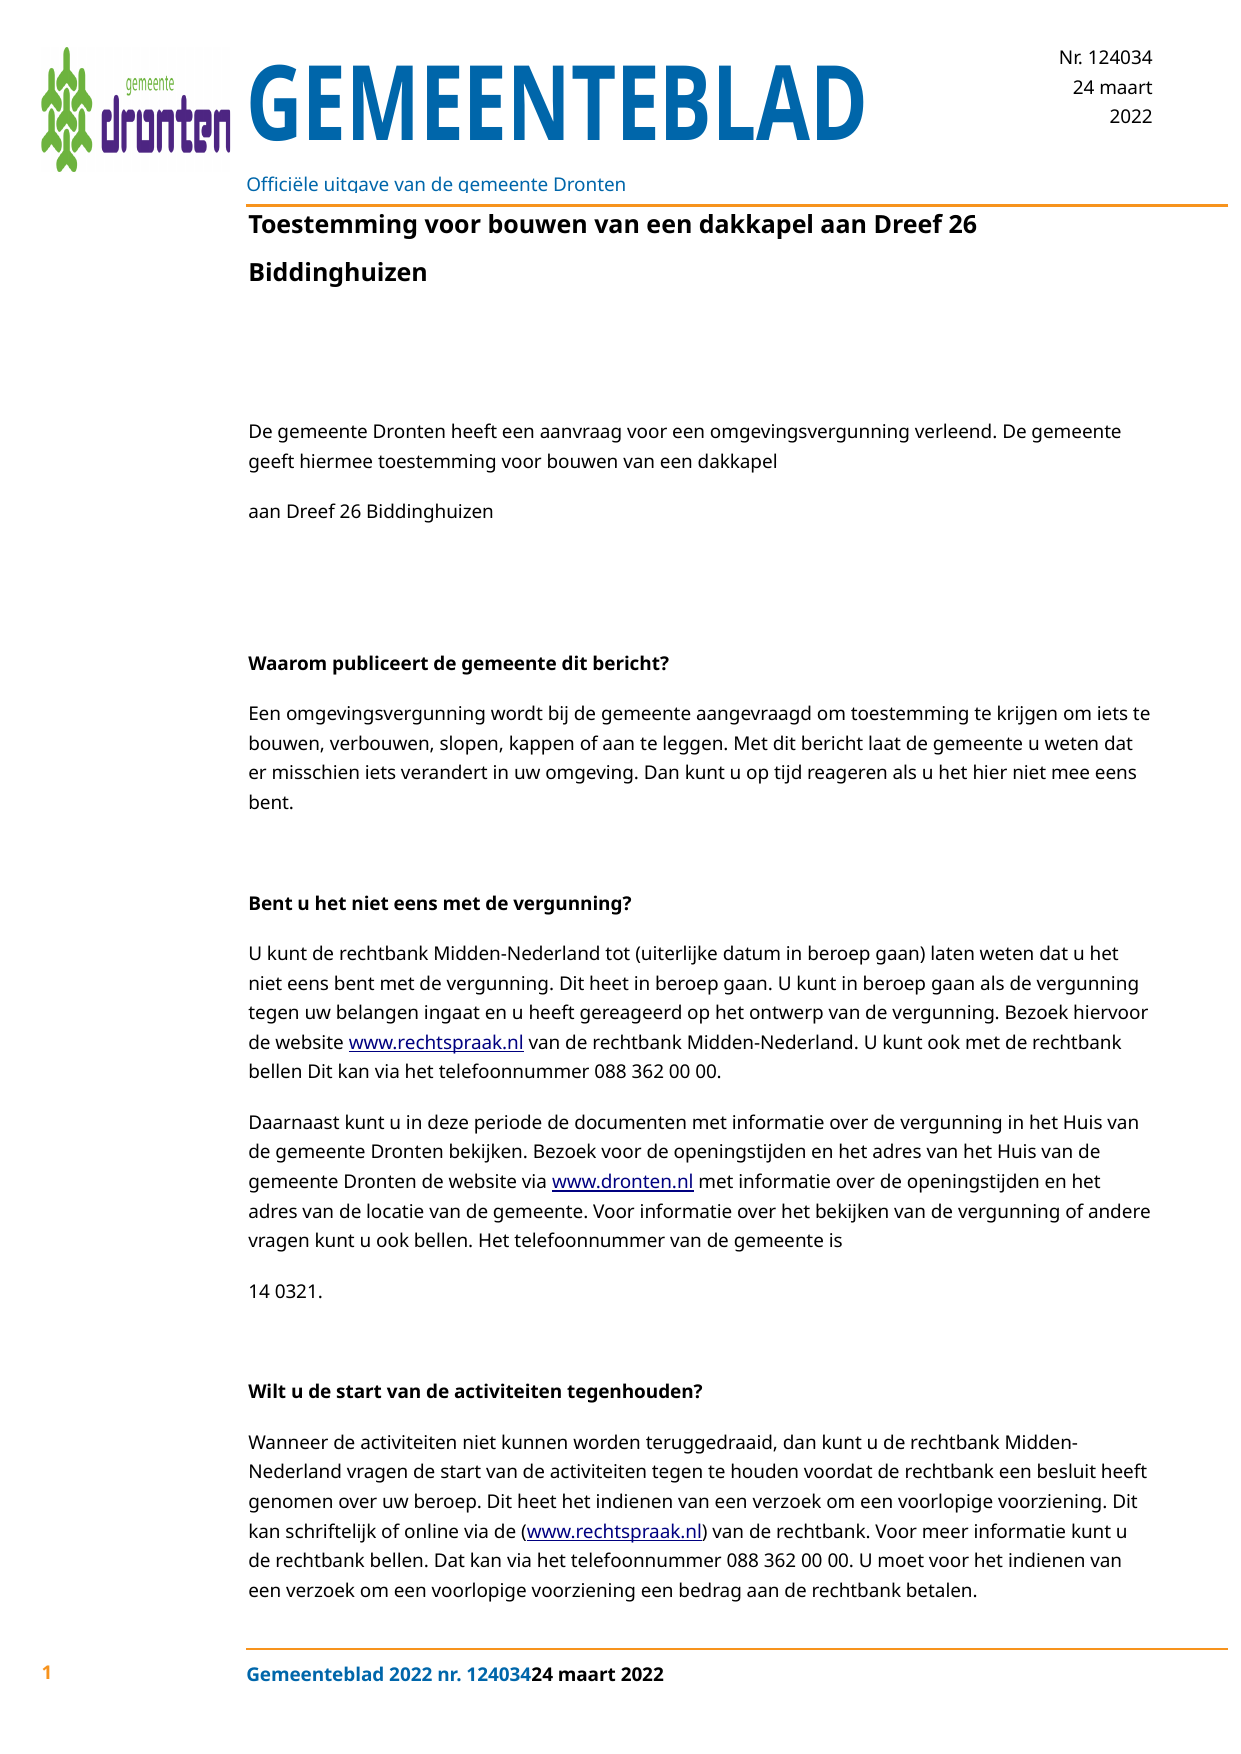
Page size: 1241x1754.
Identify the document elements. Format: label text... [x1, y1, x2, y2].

text Wanneer de activiteiten niet kunnen worden teruggedraaid, dan kunt u de rechtbank Midden-Nederland vragen de start van de activiteiten tegen te houden voordat de rechtbank een besluit heeft genomen over uw beroep. Dit heet het indienen van een verzoek om een voorlopige voorziening. Dit kan schriftelijk of online via de (www.rechtspraak.nl) van de rechtbank. Voor meer informatie kunt u de rechtbank bellen. Dat kan via het telefoonnummer 088 362 00 00. U moet voor het indienen van een verzoek om een voorlopige voorziening een bedrag aan de rechtbank betalen. [248, 1429, 1152, 1603]
text Wilt u de start van de activiteiten tegenhouden? [248, 1379, 1152, 1404]
text Bent u het niet eens met de vergunning? [248, 890, 1152, 916]
text 14 0321. [248, 1278, 1152, 1304]
text De gemeente Dronten heeft een aanvraag voor een omgevingsvergunning verleend. De gemeente geeft hiermee toestemming voor bouwen van een dakkapel [248, 419, 1152, 474]
picture [41, 47, 231, 172]
text U kunt de rechtbank Midden-Nederland tot (uiterlijke datum in beroep gaan) laten weten dat u het niet eens bent met de vergunning. Dit heet in beroep gaan. U kunt in beroep gaan als de vergunning tegen uw belangen ingaat en u heeft gereageerd op het ontwerp van de vergunning. Bezoek hiervoor de website www.rechtspraak.nl van de rechtbank Midden-Nederland. U kunt ook met de rechtbank bellen Dit kan via het telefoonnummer 088 362 00 00. [248, 940, 1152, 1084]
text aan Dreef 26 Biddinghuizen [248, 499, 1152, 524]
text Een omgevingsvergunning wordt bij de gemeente aangevraagd om toestemming te krijgen om iets te bouwen, verbouwen, slopen, kappen of aan te leggen. Met dit bericht laat de gemeente u weten dat er misschien iets verandert in uw omgeving. Dan kunt u op tijd reageren als u het hier niet mee eens bent. [248, 700, 1152, 815]
text Daarnaast kunt u in deze periode de documenten met informatie over de vergunning in het Huis van de gemeente Dronten bekijken. Bezoek voor de openingstijden en het adres van het Huis van de gemeente Dronten de website via www.dronten.nl met informatie over de openingstijden en het adres van de locatie van de gemeente. Voor informatie over het bekijken van de vergunning of andere vragen kunt u ook bellen. Het telefoonnummer van de gemeente is [248, 1109, 1152, 1253]
text Toestemming voor bouwen van een dakkapel aan Dreef 26 Biddinghuizen [248, 207, 1152, 288]
text Waarom publiceert de gemeente dit bericht? [248, 650, 1152, 676]
